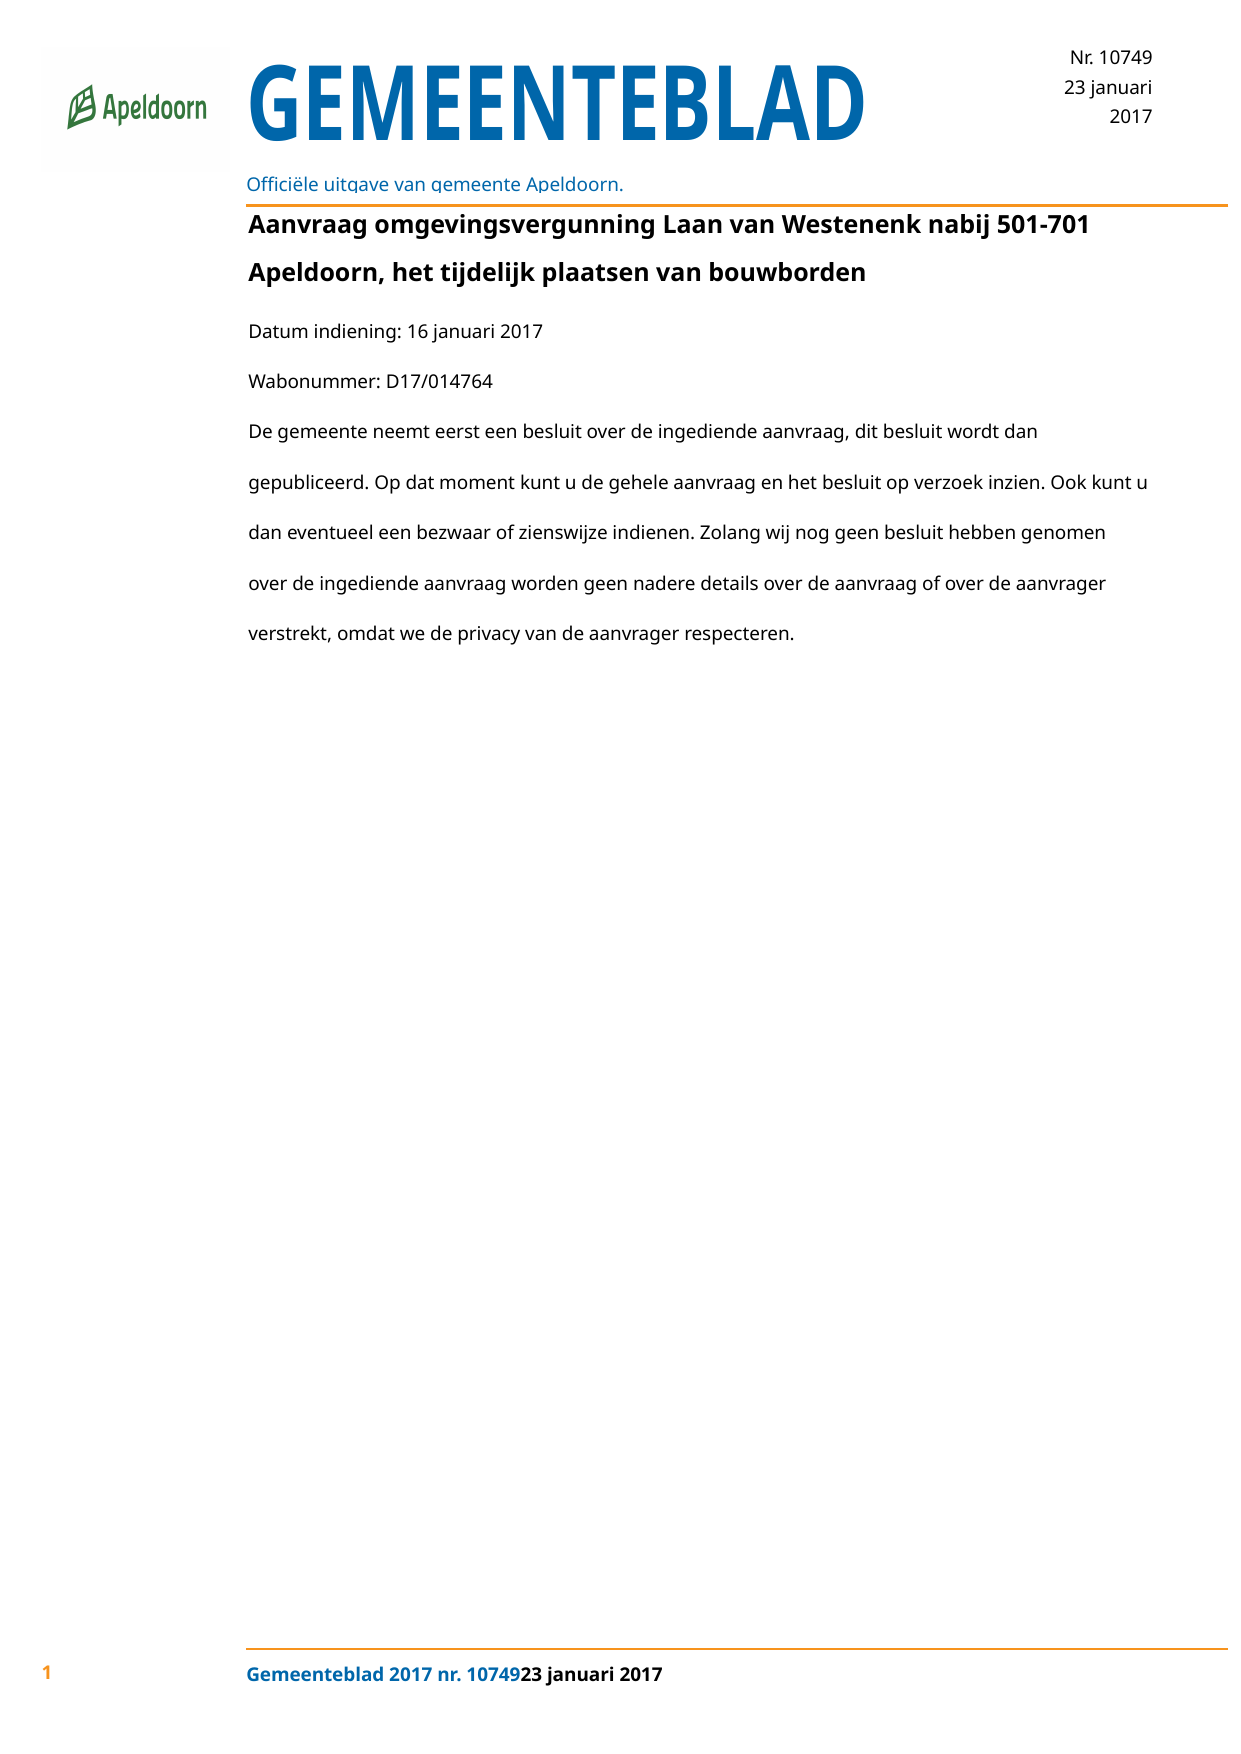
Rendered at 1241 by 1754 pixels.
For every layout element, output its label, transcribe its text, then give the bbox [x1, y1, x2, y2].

text Datum indiening: 16 januari 2017 [248, 318, 1152, 344]
picture [41, 47, 231, 172]
text verstrekt, omdat we de privacy van de aanvrager respecteren. [248, 620, 1152, 646]
text dan eventueel een bezwaar of zienswijze indienen. Zolang wij nog geen besluit hebben genomen [248, 519, 1152, 545]
text over de ingediende aanvraag worden geen nadere details over de aanvraag of over de aanvrager [248, 570, 1152, 596]
text Wabonummer: D17/014764 [248, 368, 1152, 394]
text Aanvraag omgevingsvergunning Laan van Westenenk nabij 501-701 Apeldoorn, het tijdelijk plaatsen van bouwborden [248, 207, 1152, 288]
text De gemeente neemt eerst een besluit over de ingediende aanvraag, dit besluit wordt dan [248, 419, 1152, 444]
text gepubliceerd. Op dat moment kunt u de gehele aanvraag en het besluit op verzoek inzien. Ook kunt u [248, 469, 1152, 495]
